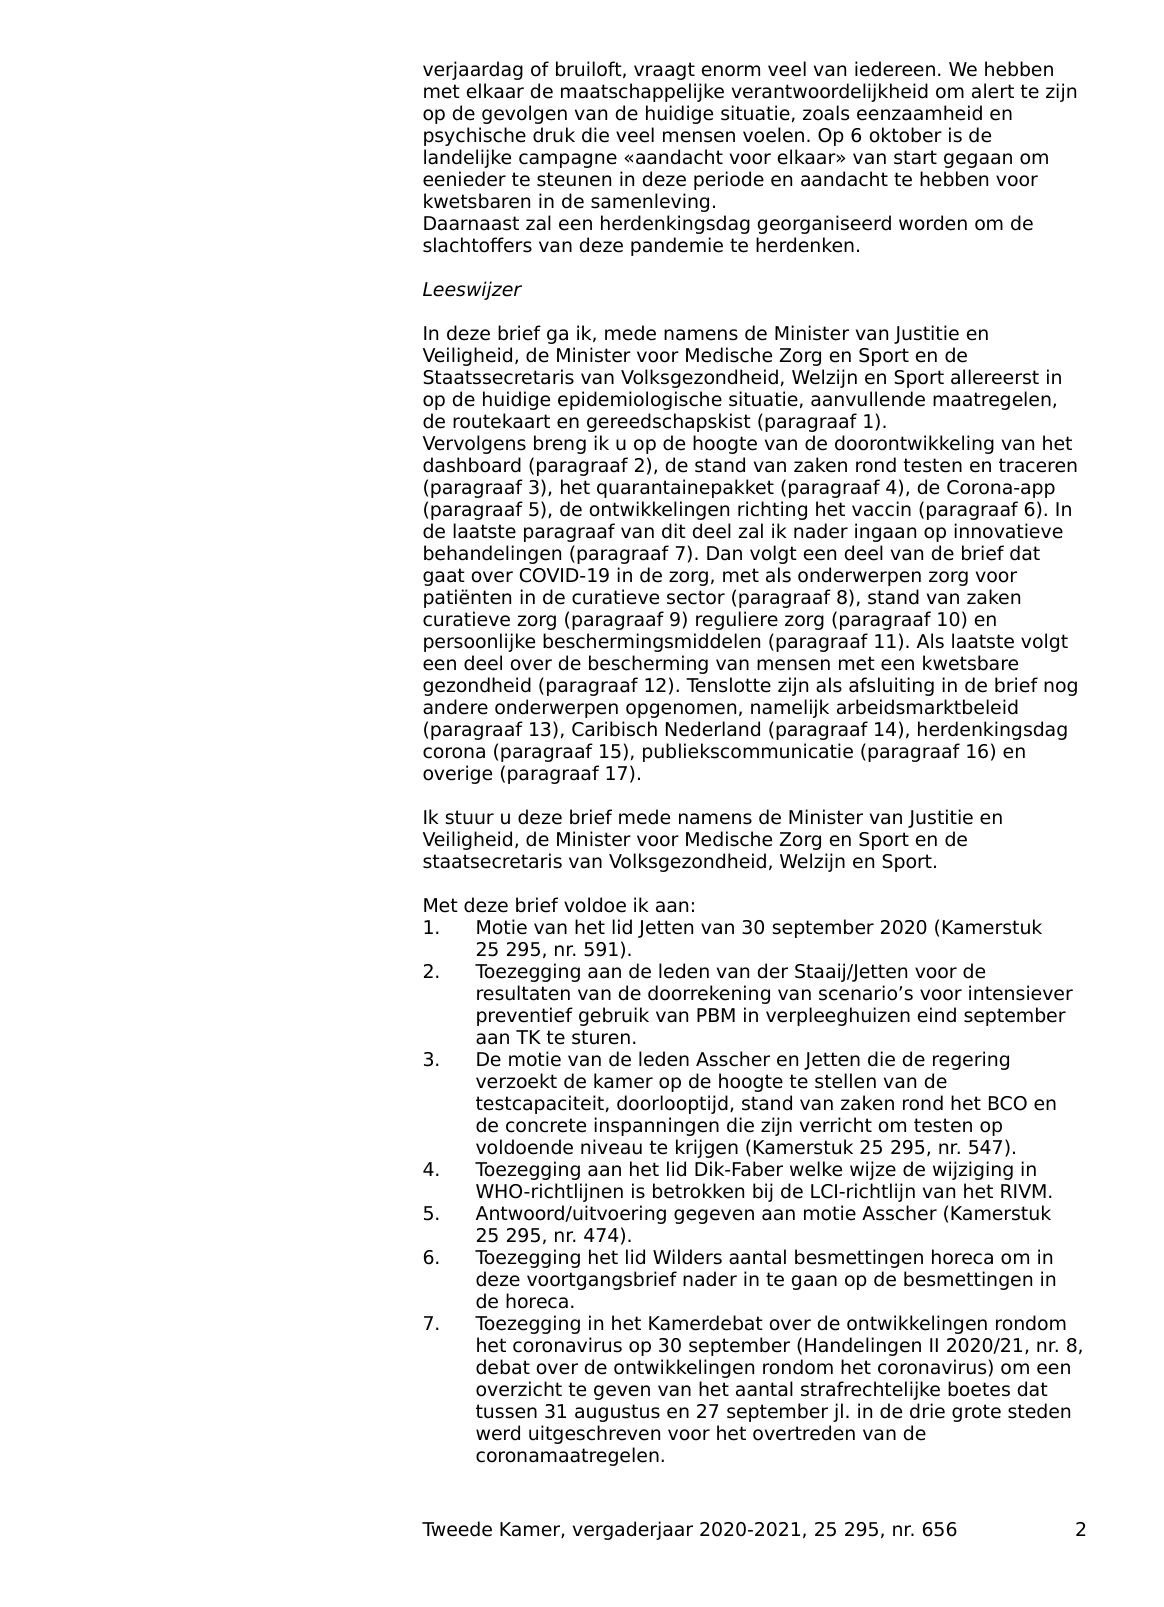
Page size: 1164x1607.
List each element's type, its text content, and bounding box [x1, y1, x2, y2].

text Met deze brief voldoe ik aan: [422, 895, 1087, 917]
text 2. Toezegging aan de leden van der Staaij/Jetten voor de resultaten van de doorrekening van scenario’s voor intensiever preventief gebruik van PBM in verpleeghuizen eind september aan TK te sturen. [422, 961, 1087, 1049]
text Vervolgens breng ik u op de hoogte van de doorontwikkeling van het dashboard (paragraaf 2), de stand van zaken rond testen en traceren (paragraaf 3), het quarantainepakket (paragraaf 4), de Corona-app (paragraaf 5), de ontwikkelingen richting het vaccin (paragraaf 6). In de laatste paragraaf van dit deel zal ik nader ingaan op innovatieve behandelingen (paragraaf 7). Dan volgt een deel van de brief dat gaat over COVID-19 in de zorg, met als onderwerpen zorg voor patiënten in de curatieve sector (paragraaf 8), stand van zaken curatieve zorg (paragraaf 9) reguliere zorg (paragraaf 10) en persoonlijke beschermingsmiddelen (paragraaf 11). Als laatste volgt een deel over de bescherming van mensen met een kwetsbare gezondheid (paragraaf 12). Tenslotte zijn als afsluiting in de brief nog andere onderwerpen opgenomen, namelijk arbeidsmarktbeleid (paragraaf 13), Caribisch Nederland (paragraaf 14), herdenkingsdag corona (paragraaf 15), publiekscommunicatie (paragraaf 16) en overige (paragraaf 17). [422, 433, 1087, 785]
text 1. Motie van het lid Jetten van 30 september 2020 (Kamerstuk 25 295, nr. 591). [422, 917, 1087, 961]
text verjaardag of bruiloft, vraagt enorm veel van iedereen. We hebben met elkaar de maatschappelijke verantwoordelijkheid om alert te zijn op de gevolgen van de huidige situatie, zoals eenzaamheid en psychische druk die veel mensen voelen. Op 6 oktober is de landelijke campagne «aandacht voor elkaar» van start gegaan om eenieder te steunen in deze periode en aandacht te hebben voor kwetsbaren in de samenleving. [422, 59, 1087, 213]
text 5. Antwoord/uitvoering gegeven aan motie Asscher (Kamerstuk 25 295, nr. 474). [422, 1203, 1087, 1247]
text Ik stuur u deze brief mede namens de Minister van Justitie en Veiligheid, de Minister voor Medische Zorg en Sport en de staatsecretaris van Volksgezondheid, Welzijn en Sport. [422, 807, 1087, 873]
text 3. De motie van de leden Asscher en Jetten die de regering verzoekt de kamer op de hoogte te stellen van de testcapaciteit, doorlooptijd, stand van zaken rond het BCO en de concrete inspanningen die zijn verricht om testen op voldoende niveau te krijgen (Kamerstuk 25 295, nr. 547). [422, 1049, 1087, 1159]
text 6. Toezegging het lid Wilders aantal besmettingen horeca om in deze voortgangsbrief nader in te gaan op de besmettingen in de horeca. [422, 1247, 1087, 1313]
subtitle Leeswijzer [422, 279, 1087, 301]
text 7. Toezegging in het Kamerdebat over de ontwikkelingen rondom het coronavirus op 30 september (Handelingen II 2020/21, nr. 8, debat over de ontwikkelingen rondom het coronavirus) om een overzicht te geven van het aantal strafrechtelijke boetes dat tussen 31 augustus en 27 september jl. in de drie grote steden werd uitgeschreven voor het overtreden van de coronamaatregelen. [422, 1313, 1087, 1467]
text Daarnaast zal een herdenkingsdag georganiseerd worden om de slachtoffers van deze pandemie te herdenken. [422, 213, 1087, 257]
text 4. Toezegging aan het lid Dik-Faber welke wijze de wijziging in WHO-richtlijnen is betrokken bij de LCI-richtlijn van het RIVM. [422, 1159, 1087, 1203]
text In deze brief ga ik, mede namens de Minister van Justitie en Veiligheid, de Minister voor Medische Zorg en Sport en de Staatssecretaris van Volksgezondheid, Welzijn en Sport allereerst in op de huidige epidemiologische situatie, aanvullende maatregelen, de routekaart en gereedschapskist (paragraaf 1). [422, 323, 1087, 433]
